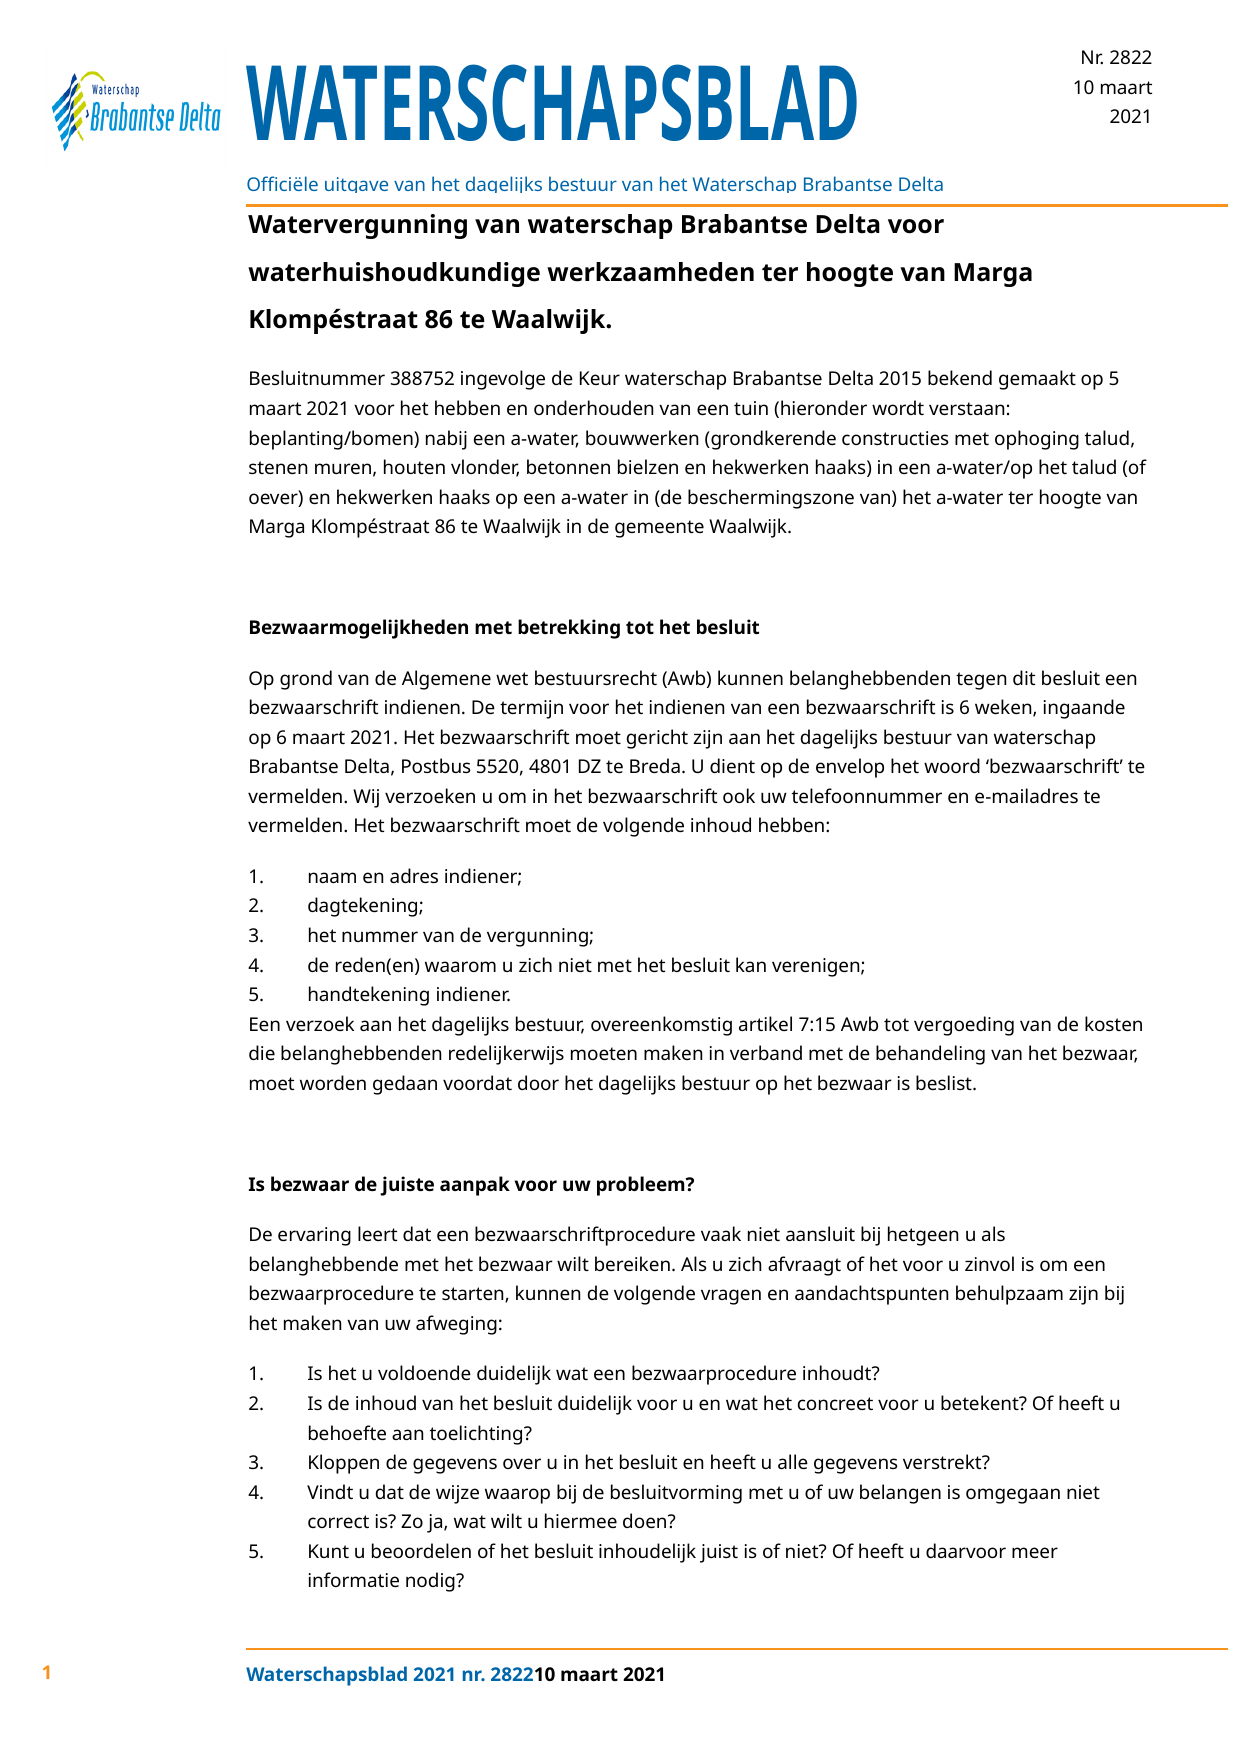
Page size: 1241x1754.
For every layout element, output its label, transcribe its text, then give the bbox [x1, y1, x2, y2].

text Is bezwaar de juiste aanpak voor uw probleem? [248, 1171, 1152, 1197]
list Vindt u dat de wijze waarop bij de besluitvorming met u of uw belangen is omgegaan niet correct is? Zo ja, wat wilt u hiermee doen? [248, 1479, 1152, 1534]
text Bezwaarmogelijkheden met betrekking tot het besluit [248, 614, 1152, 640]
text De ervaring leert dat een bezwaarschriftprocedure vaak niet aansluit bij hetgeen u als belanghebbende met het bezwaar wilt bereiken. Als u zich afvraagt of het voor u zinvol is om een bezwaarprocedure te starten, kunnen de volgende vragen en aandachtspunten behulpzaam zijn bij het maken van uw afweging: [248, 1221, 1152, 1336]
text Watervergunning van waterschap Brabantse Delta voor waterhuishoudkundige werkzaamheden ter hoogte van Marga Klompéstraat 86 te Waalwijk. [248, 207, 1152, 336]
text Op grond van de Algemene wet bestuursrecht (Awb) kunnen belanghebbenden tegen dit besluit een bezwaarschrift indienen. De termijn voor het indienen van een bezwaarschrift is 6 weken, ingaande op 6 maart 2021. Het bezwaarschrift moet gericht zijn aan het dagelijks bestuur van waterschap Brabantse Delta, Postbus 5520, 4801 DZ te Breda. U dient op de envelop het woord ‘bezwaarschrift’ te vermelden. Wij verzoeken u om in het bezwaarschrift ook uw telefoonnummer en e‑mailadres te vermelden. Het bezwaarschrift moet de volgende inhoud hebben: [248, 665, 1152, 838]
list dagtekening; [248, 893, 1152, 918]
list naam en adres indiener; [248, 863, 1152, 889]
list Is het u voldoende duidelijk wat een bezwaarprocedure inhoudt? [248, 1361, 1152, 1386]
list handtekening indiener. [248, 981, 1152, 1007]
list het nummer van de vergunning; [248, 922, 1152, 948]
list Kunt u beoordelen of het besluit inhoudelijk juist is of niet? Of heeft u daarvoor meer informatie nodig? [248, 1538, 1152, 1593]
list Kloppen de gegevens over u in het besluit en heeft u alle gegevens verstrekt? [248, 1449, 1152, 1475]
text Besluitnummer 388752 ingevolge de Keur waterschap Brabantse Delta 2015 bekend gemaakt op 5 maart 2021 voor het hebben en onderhouden van een tuin (hieronder wordt verstaan: beplanting/bomen) nabij een a-water, bouwwerken (grondkerende constructies met ophoging talud, stenen muren, houten vlonder, betonnen bielzen en hekwerken haaks) in een a-water/op het talud (of oever) en hekwerken haaks op een a-water in (de beschermingszone van) het a-water ter hoogte van Marga Klompéstraat 86 te Waalwijk in de gemeente Waalwijk. [248, 366, 1152, 539]
list Is de inhoud van het besluit duidelijk voor u en wat het concreet voor u betekent? Of heeft u behoefte aan toelichting? [248, 1390, 1152, 1445]
picture [41, 47, 231, 172]
list de reden(en) waarom u zich niet met het besluit kan verenigen; [248, 952, 1152, 977]
text Een verzoek aan het dagelijks bestuur, overeenkomstig artikel 7:15 Awb tot vergoeding van de kosten die belanghebbenden redelijkerwijs moeten maken in verband met de behandeling van het bezwaar, moet worden gedaan voordat door het dagelijks bestuur op het bezwaar is beslist. [248, 1011, 1152, 1096]
